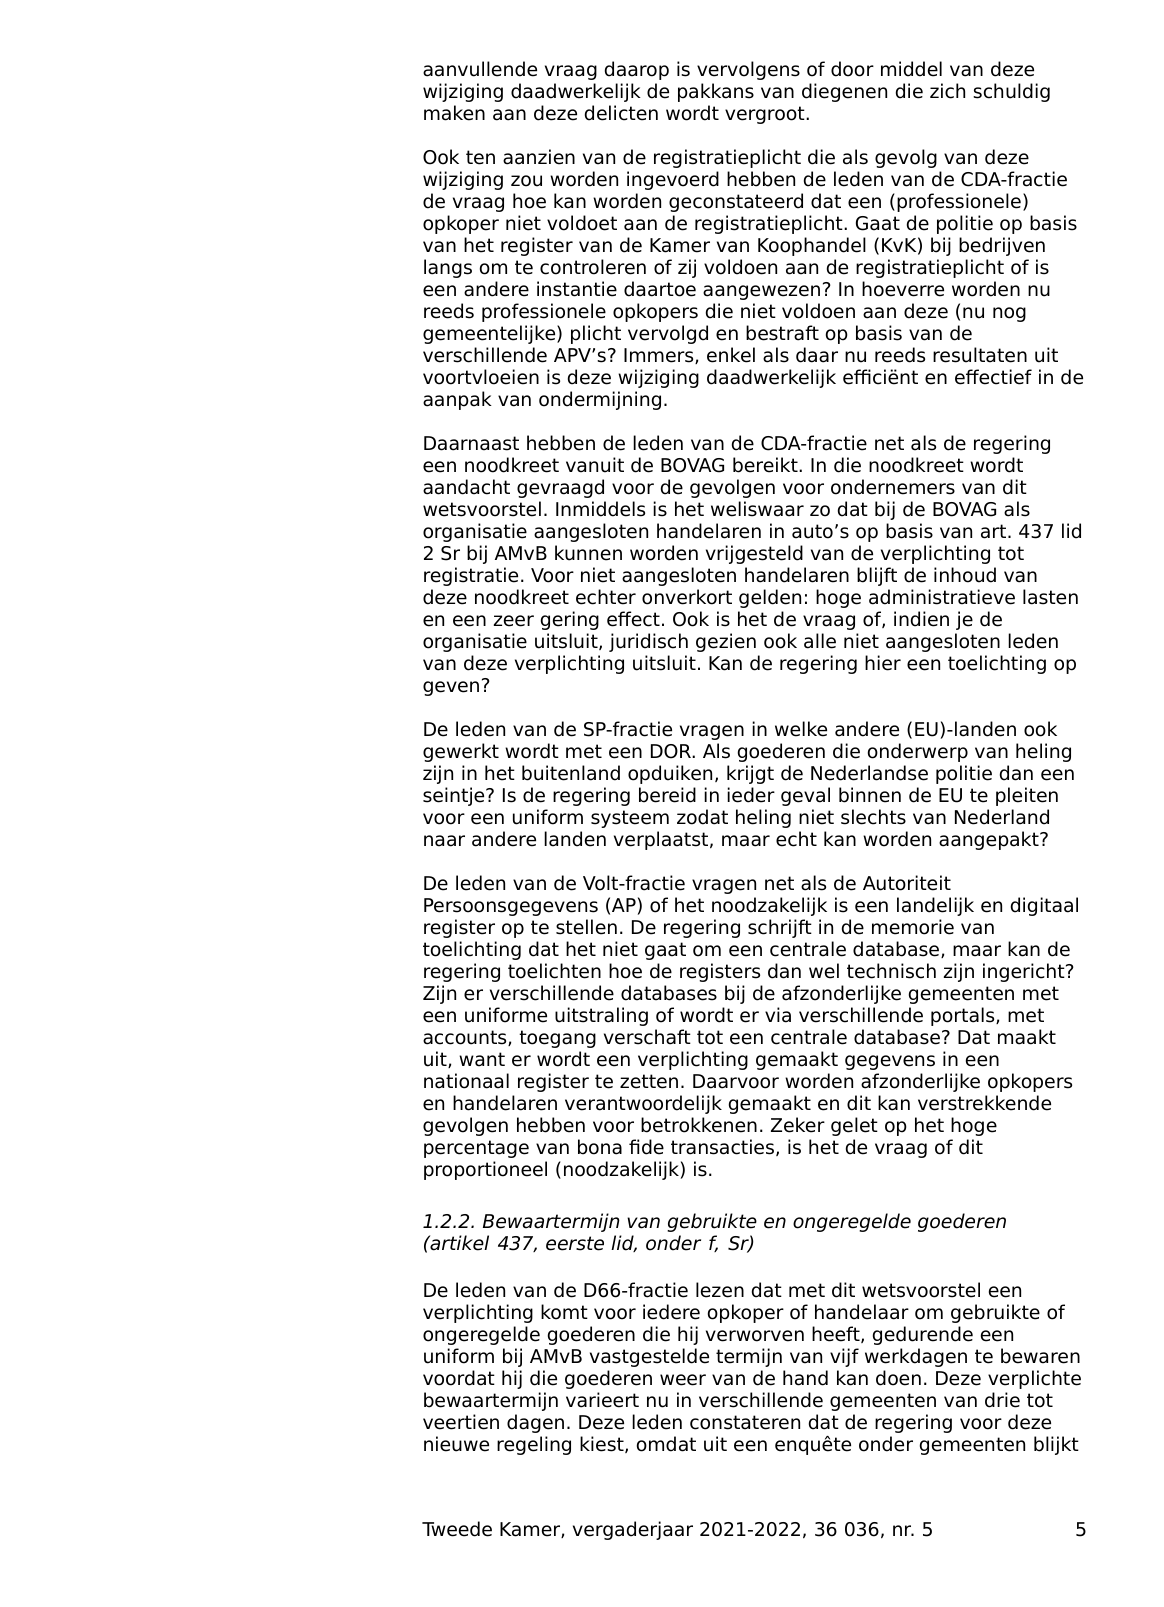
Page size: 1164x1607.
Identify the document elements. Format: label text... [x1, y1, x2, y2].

text Daarnaast hebben de leden van de CDA-fractie net als de regering een noodkreet vanuit de BOVAG bereikt. In die noodkreet wordt aandacht gevraagd voor de gevolgen voor ondernemers van dit wetsvoorstel. Inmiddels is het weliswaar zo dat bij de BOVAG als organisatie aangesloten handelaren in auto’s op basis van art. 437 lid 2 Sr bij AMvB kunnen worden vrijgesteld van de verplichting tot registratie. Voor niet aangesloten handelaren blijft de inhoud van deze noodkreet echter onverkort gelden: hoge administratieve lasten en een zeer gering effect. Ook is het de vraag of, indien je de organisatie uitsluit, juridisch gezien ook alle niet aangesloten leden van deze verplichting uitsluit. Kan de regering hier een toelichting op geven? [422, 433, 1087, 697]
text De leden van de D66-fractie lezen dat met dit wetsvoorstel een verplichting komt voor iedere opkoper of handelaar om gebruikte of ongeregelde goederen die hij verworven heeft, gedurende een uniform bij AMvB vastgestelde termijn van vijf werkdagen te bewaren voordat hij die goederen weer van de hand kan doen. Deze verplichte bewaartermijn varieert nu in verschillende gemeenten van drie tot veertien dagen. Deze leden constateren dat de regering voor deze nieuwe regeling kiest, omdat uit een enquête onder gemeenten blijkt [422, 1280, 1087, 1456]
subtitle 1.2.2. Bewaartermijn van gebruikte en ongeregelde goederen (artikel 437, eerste lid, onder f, Sr) [422, 1211, 1087, 1255]
text De leden van de SP-fractie vragen in welke andere (EU)-landen ook gewerkt wordt met een DOR. Als goederen die onderwerp van heling zijn in het buitenland opduiken, krijgt de Nederlandse politie dan een seintje? Is de regering bereid in ieder geval binnen de EU te pleiten voor een uniform systeem zodat heling niet slechts van Nederland naar andere landen verplaatst, maar echt kan worden aangepakt? [422, 719, 1087, 851]
text Ook ten aanzien van de registratieplicht die als gevolg van deze wijziging zou worden ingevoerd hebben de leden van de CDA-fractie de vraag hoe kan worden geconstateerd dat een (professionele) opkoper niet voldoet aan de registratieplicht. Gaat de politie op basis van het register van de Kamer van Koophandel (KvK) bij bedrijven langs om te controleren of zij voldoen aan de registratieplicht of is een andere instantie daartoe aangewezen? In hoeverre worden nu reeds professionele opkopers die niet voldoen aan deze (nu nog gemeentelijke) plicht vervolgd en bestraft op basis van de verschillende APV’s? Immers, enkel als daar nu reeds resultaten uit voortvloeien is deze wijziging daadwerkelijk efficiënt en effectief in de aanpak van ondermijning. [422, 147, 1087, 411]
text aanvullende vraag daarop is vervolgens of door middel van deze wijziging daadwerkelijk de pakkans van diegenen die zich schuldig maken aan deze delicten wordt vergroot. [422, 59, 1087, 125]
text De leden van de Volt-fractie vragen net als de Autoriteit Persoonsgegevens (AP) of het noodzakelijk is een landelijk en digitaal register op te stellen. De regering schrijft in de memorie van toelichting dat het niet gaat om een centrale database, maar kan de regering toelichten hoe de registers dan wel technisch zijn ingericht? Zijn er verschillende databases bij de afzonderlijke gemeenten met een uniforme uitstraling of wordt er via verschillende portals, met accounts, toegang verschaft tot een centrale database? Dat maakt uit, want er wordt een verplichting gemaakt gegevens in een nationaal register te zetten. Daarvoor worden afzonderlijke opkopers en handelaren verantwoordelijk gemaakt en dit kan verstrekkende gevolgen hebben voor betrokkenen. Zeker gelet op het hoge percentage van bona fide transacties, is het de vraag of dit proportioneel (noodzakelijk) is. [422, 873, 1087, 1181]
